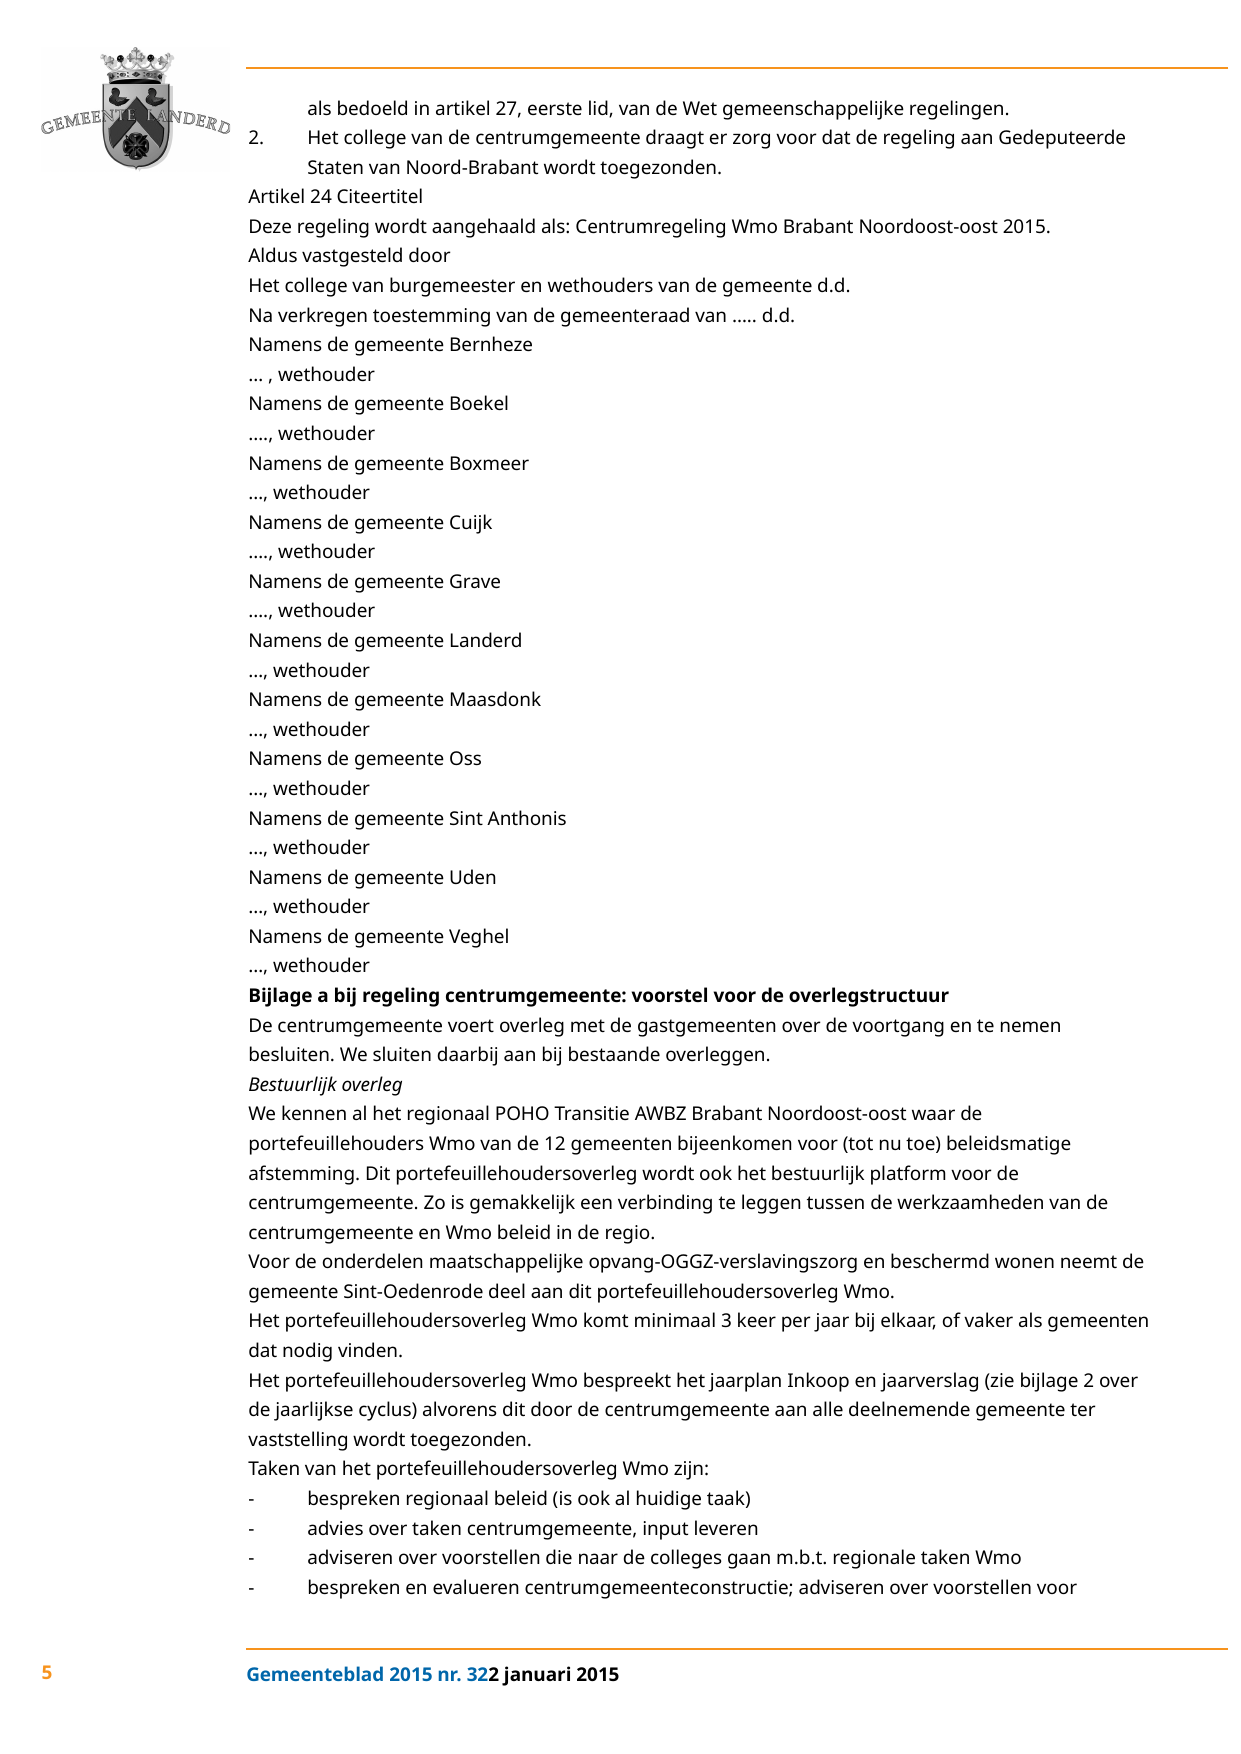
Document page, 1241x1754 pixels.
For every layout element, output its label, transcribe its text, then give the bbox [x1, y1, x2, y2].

text Namens de gemeente Boekel [248, 391, 1152, 416]
text Namens de gemeente Boxmeer [248, 450, 1152, 476]
text …, wethouder [248, 893, 1152, 919]
list bespreken en evalueren centrumgemeenteconstructie; adviseren over voorstellen voor [248, 1574, 1152, 1600]
list bespreken regionaal beleid (is ook al huidige taak) [248, 1485, 1152, 1511]
text …., wethouder [248, 420, 1152, 446]
list als bedoeld in artikel 27, eerste lid, van de Wet gemeenschappelijke regelingen. [248, 95, 1152, 121]
list adviseren over voorstellen die naar de colleges gaan m.b.t. regionale taken Wmo [248, 1544, 1152, 1570]
list Het college van de centrumgemeente draagt er zorg voor dat de regeling aan Gedeputeerde Staten van Noord-Brabant wordt toegezonden. [248, 124, 1152, 180]
list advies over taken centrumgemeente, input leveren [248, 1515, 1152, 1541]
text …., wethouder [248, 538, 1152, 564]
text Namens de gemeente Grave [248, 568, 1152, 594]
text Het portefeuillehoudersoverleg Wmo bespreekt het jaarplan Inkoop en jaarverslag (zie bijlage 2 over de jaarlijkse cyclus) alvorens dit door de centrumgemeente aan alle deelnemende gemeente ter vaststelling wordt toegezonden. [248, 1367, 1152, 1452]
text Aldus vastgesteld door [248, 243, 1152, 268]
text …, wethouder [248, 775, 1152, 801]
text …, wethouder [248, 834, 1152, 860]
picture [41, 47, 231, 172]
text …, wethouder [248, 657, 1152, 683]
text Het college van burgemeester en wethouders van de gemeente d.d. [248, 272, 1152, 298]
text Namens de gemeente Uden [248, 864, 1152, 890]
text Het portefeuillehoudersoverleg Wmo komt minimaal 3 keer per jaar bij elkaar, of vaker als gemeenten dat nodig vinden. [248, 1308, 1152, 1363]
text Namens de gemeente Veghel [248, 923, 1152, 949]
text Na verkregen toestemming van de gemeenteraad van ….. d.d. [248, 302, 1152, 328]
text Namens de gemeente Sint Anthonis [248, 805, 1152, 831]
text Namens de gemeente Cuijk [248, 509, 1152, 535]
text Bijlage a bij regeling centrumgemeente: voorstel voor de overlegstructuur [248, 982, 1152, 1008]
text Namens de gemeente Maasdonk [248, 686, 1152, 712]
text …., wethouder [248, 598, 1152, 623]
text Namens de gemeente Bernheze [248, 331, 1152, 357]
text Taken van het portefeuillehoudersoverleg Wmo zijn: [248, 1456, 1152, 1481]
text Voor de onderdelen maatschappelijke opvang-OGGZ-verslavingszorg en beschermd wonen neemt de gemeente Sint-Oedenrode deel aan dit portefeuillehoudersoverleg Wmo. [248, 1248, 1152, 1304]
text …, wethouder [248, 953, 1152, 978]
text We kennen al het regionaal POHO Transitie AWBZ Brabant Noordoost-oost waar de portefeuillehouders Wmo van de 12 gemeenten bijeenkomen voor (tot nu toe) beleidsmatige afstemming. Dit portefeuillehoudersoverleg wordt ook het bestuurlijk platform voor de centrumgemeente. Zo is gemakkelijk een verbinding te leggen tussen de werkzaamheden van de centrumgemeente en Wmo beleid in de regio. [248, 1101, 1152, 1245]
text Deze regeling wordt aangehaald als: Centrumregeling Wmo Brabant Noordoost-oost 2015. [248, 213, 1152, 239]
text De centrumgemeente voert overleg met de gastgemeenten over de voortgang en te nemen besluiten. We sluiten daarbij aan bij bestaande overleggen. [248, 1012, 1152, 1067]
text …, wethouder [248, 716, 1152, 742]
text Artikel 24 Citeertitel [248, 183, 1152, 209]
text …, wethouder [248, 479, 1152, 505]
text Bestuurlijk overleg [248, 1071, 1152, 1097]
text Namens de gemeente Landerd [248, 627, 1152, 653]
text … , wethouder [248, 361, 1152, 387]
text Namens de gemeente Oss [248, 746, 1152, 771]
